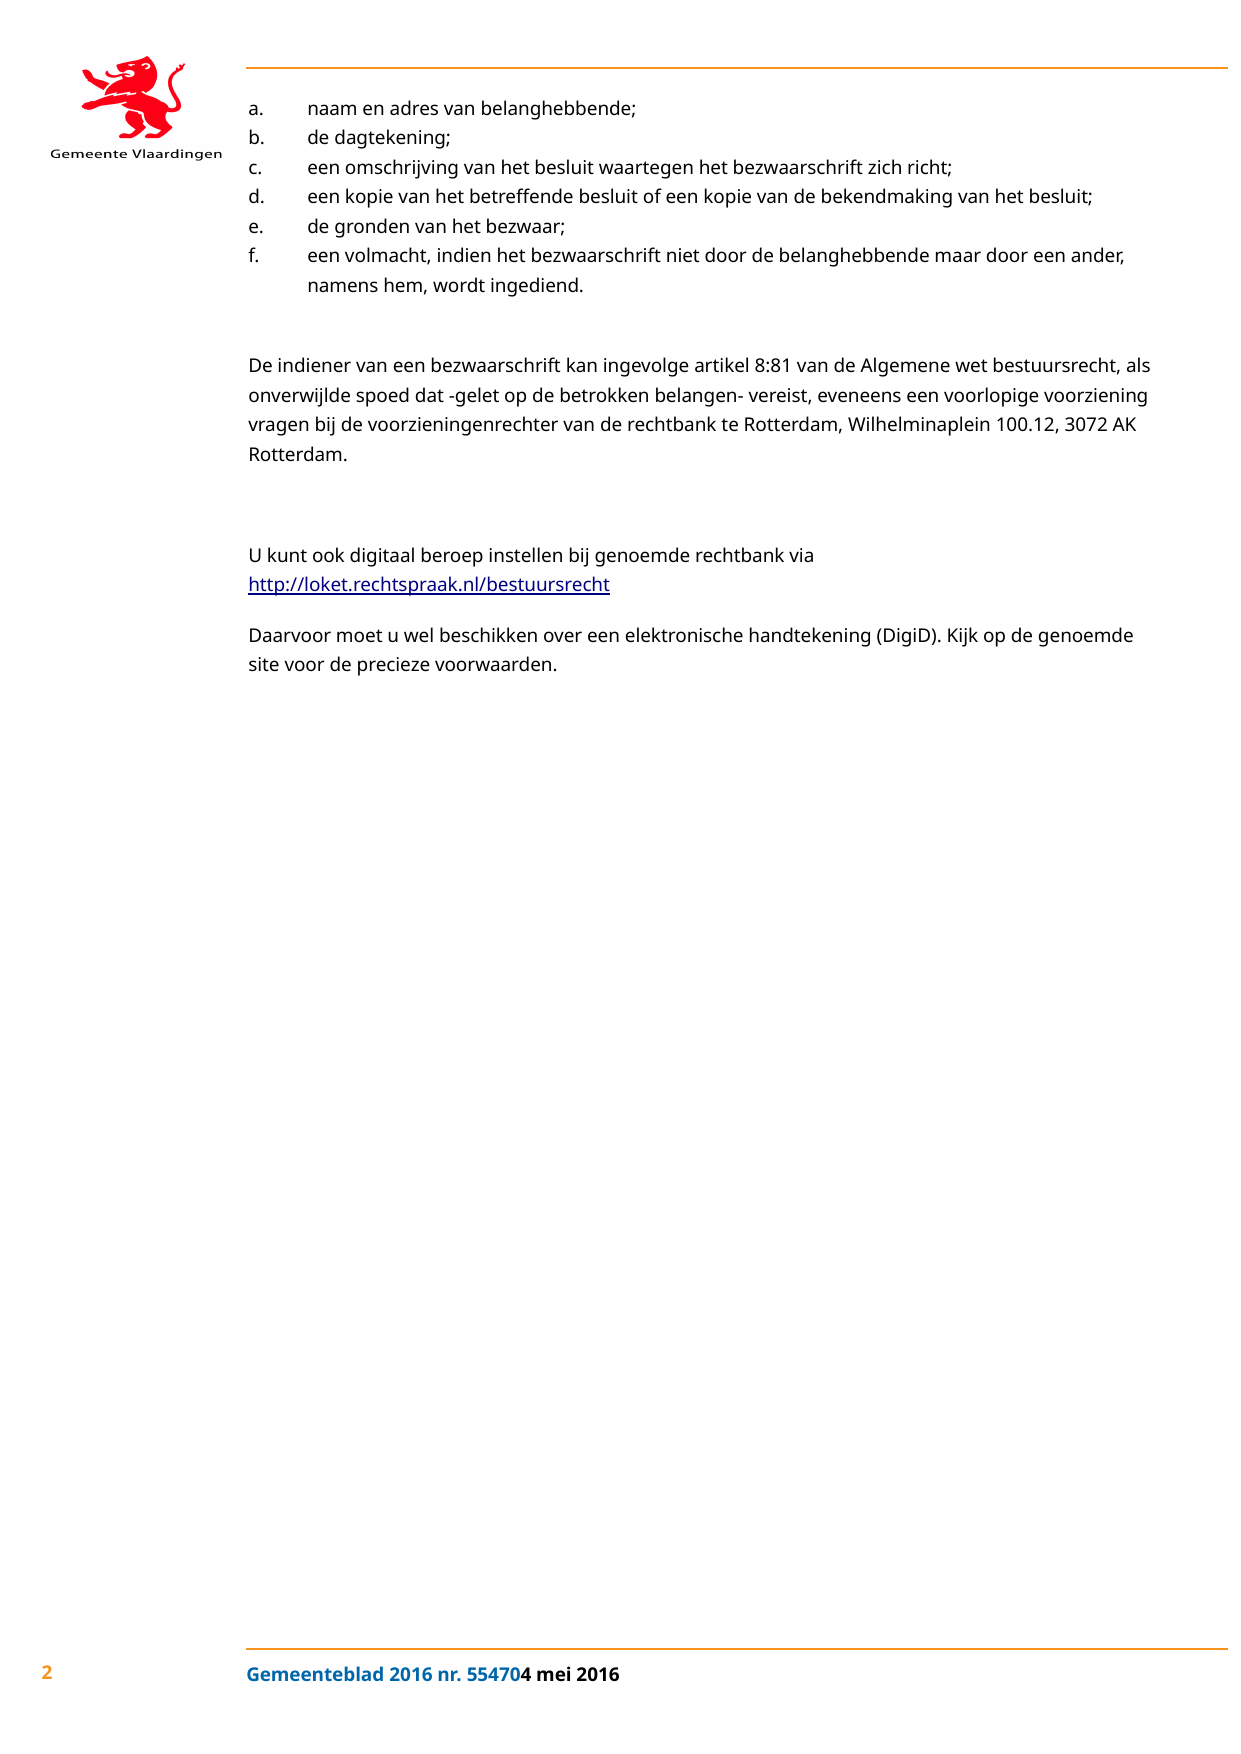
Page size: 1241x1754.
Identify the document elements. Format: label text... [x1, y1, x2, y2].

list naam en adres van belanghebbende; [248, 95, 1152, 121]
picture [41, 47, 231, 172]
text Daarvoor moet u wel beschikken over een elektronische handtekening (DigiD). Kijk op de genoemde site voor de precieze voorwaarden. [248, 622, 1152, 677]
text De indiener van een bezwaarschrift kan ingevolge artikel 8:81 van de Algemene wet bestuursrecht, als onverwijlde spoed dat -gelet op de betrokken belangen- vereist, eveneens een voorlopige voorziening vragen bij de voorzieningenrechter van de rechtbank te Rotterdam, Wilhelminaplein 100.12, 3072 AK Rotterdam. [248, 352, 1152, 467]
list de gronden van het bezwaar; [248, 213, 1152, 239]
list een omschrijving van het besluit waartegen het bezwaarschrift zich richt; [248, 154, 1152, 180]
list een volmacht, indien het bezwaarschrift niet door de belanghebbende maar door een ander, namens hem, wordt ingediend. [248, 243, 1152, 298]
text U kunt ook digitaal beroep instellen bij genoemde rechtbank via http://loket.rechtspraak.nl/bestuursrecht [248, 542, 1152, 597]
list de dagtekening; [248, 124, 1152, 150]
list een kopie van het betreffende besluit of een kopie van de bekendmaking van het besluit; [248, 183, 1152, 209]
